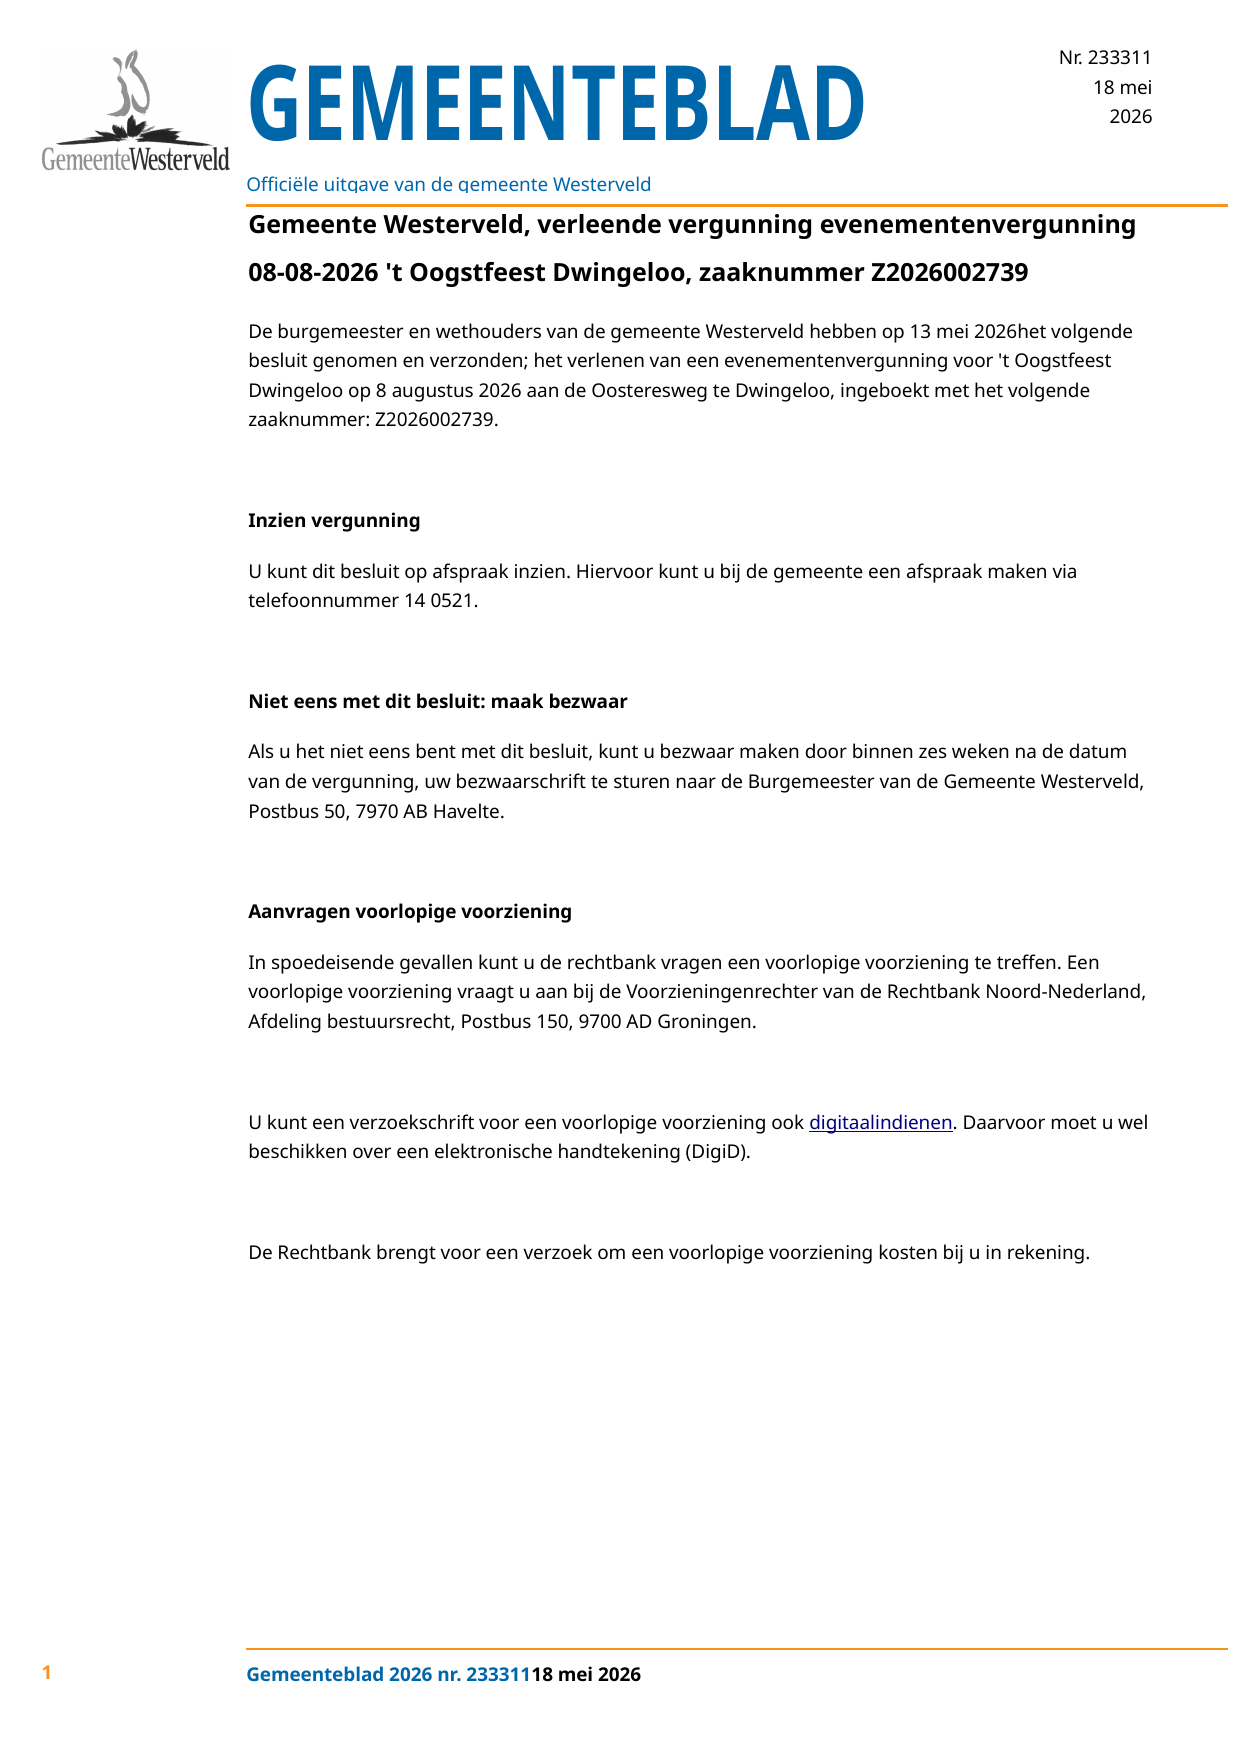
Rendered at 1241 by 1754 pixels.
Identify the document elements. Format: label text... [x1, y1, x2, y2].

text Gemeente Westerveld, verleende vergunning evenementenvergunning 08-08-2026 't Oogstfeest Dwingeloo, zaaknummer Z2026002739 [248, 207, 1152, 288]
text Niet eens met dit besluit: maak bezwaar [248, 688, 1152, 714]
text Aanvragen voorlopige voorziening [248, 899, 1152, 924]
text Als u het niet eens bent met dit besluit, kunt u bezwaar maken door binnen zes weken na de datum van de vergunning, uw bezwaarschrift te sturen naar de Burgemeester van de Gemeente Westerveld, Postbus 50, 7970 AB Havelte. [248, 739, 1152, 824]
text Inzien vergunning [248, 507, 1152, 533]
text De Rechtbank brengt voor een verzoek om een voorlopige voorziening kosten bij u in rekening. [248, 1239, 1152, 1265]
text In spoedeisende gevallen kunt u de rechtbank vragen een voorlopige voorziening te treffen. Een voorlopige voorziening vraagt u aan bij de Voorzieningenrechter van de Rechtbank Noord-Nederland, Afdeling bestuursrecht, Postbus 150, 9700 AD Groningen. [248, 949, 1152, 1034]
text U kunt dit besluit op afspraak inzien. Hiervoor kunt u bij de gemeente een afspraak maken via telefoonnummer 14 0521. [248, 558, 1152, 613]
text De burgemeester en wethouders van de gemeente Westerveld hebben op 13 mei 2026het volgende besluit genomen en verzonden; het verlenen van een evenementenvergunning voor 't Oogstfeest Dwingeloo op 8 augustus 2026 aan de Oosteresweg te Dwingeloo, ingeboekt met het volgende zaaknummer: Z2026002739. [248, 318, 1152, 432]
text U kunt een verzoekschrift voor een voorlopige voorziening ook digitaalindienen. Daarvoor moet u wel beschikken over een elektronische handtekening (DigiD). [248, 1109, 1152, 1164]
picture [41, 47, 231, 172]
